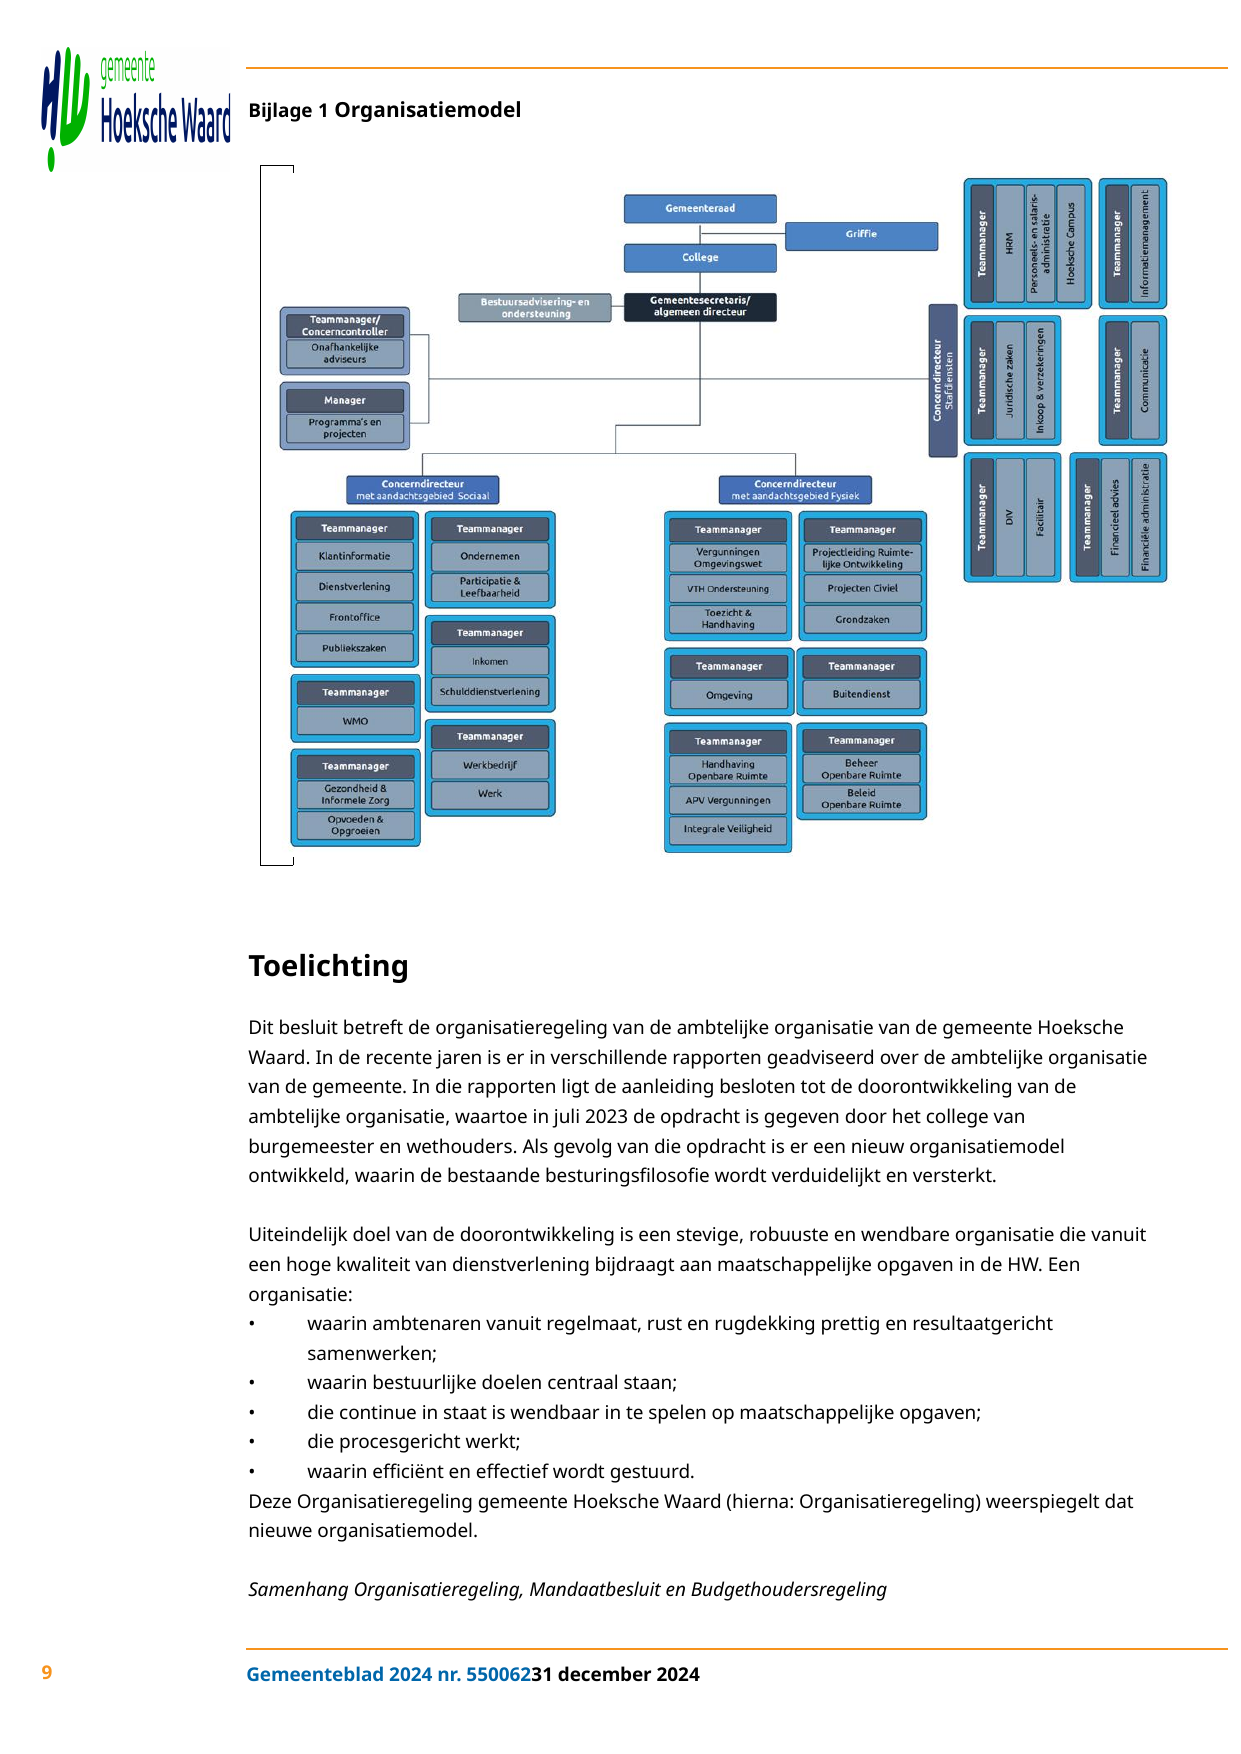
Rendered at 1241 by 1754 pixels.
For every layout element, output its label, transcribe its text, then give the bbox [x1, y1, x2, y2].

text Uiteindelijk doel van de doorontwikkeling is een stevige, robuuste en wendbare organisatie die vanuit een hoge kwaliteit van dienstverlening bijdraagt aan maatschappelijke opgaven in de HW. Een organisatie: [248, 1222, 1152, 1307]
text Deze Organisatieregeling gemeente Hoeksche Waard (hierna: Organisatieregeling) weerspiegelt dat nieuwe organisatiemodel. [248, 1488, 1152, 1543]
list waarin bestuurlijke doelen centraal staan; [248, 1369, 1152, 1395]
text Dit besluit betreft de organisatieregeling van de ambtelijke organisatie van de gemeente Hoeksche Waard. In de recente jaren is er in verschillende rapporten geadviseerd over de ambtelijke organisatie van de gemeente. In die rapporten ligt de aanleiding besloten tot de doorontwikkeling van de ambtelijke organisatie, waartoe in juli 2023 de opdracht is gegeven door het college van burgemeester en wethouders. Als gevolg van die opdracht is er een nieuw organisatiemodel ontwikkeld, waarin de bestaande besturingsfilosofie wordt verduidelijkt en versterkt. [248, 1014, 1152, 1188]
text Samenhang Organisatieregeling, Mandaatbesluit en Budgethoudersregeling [248, 1577, 1152, 1602]
list die continue in staat is wendbaar in te spelen op maatschappelijke opgaven; [248, 1399, 1152, 1425]
text Bijlage 1 Organisatiemodel [248, 95, 1152, 123]
list waarin efficiënt en effectief wordt gestuurd. [248, 1458, 1152, 1484]
picture [268, 173, 1173, 857]
text Toelichting [248, 946, 1152, 985]
picture [41, 47, 231, 172]
list waarin ambtenaren vanuit regelmaat, rust en rugdekking prettig en resultaatgericht samenwerken; [248, 1310, 1152, 1366]
list die procesgericht werkt; [248, 1429, 1152, 1454]
